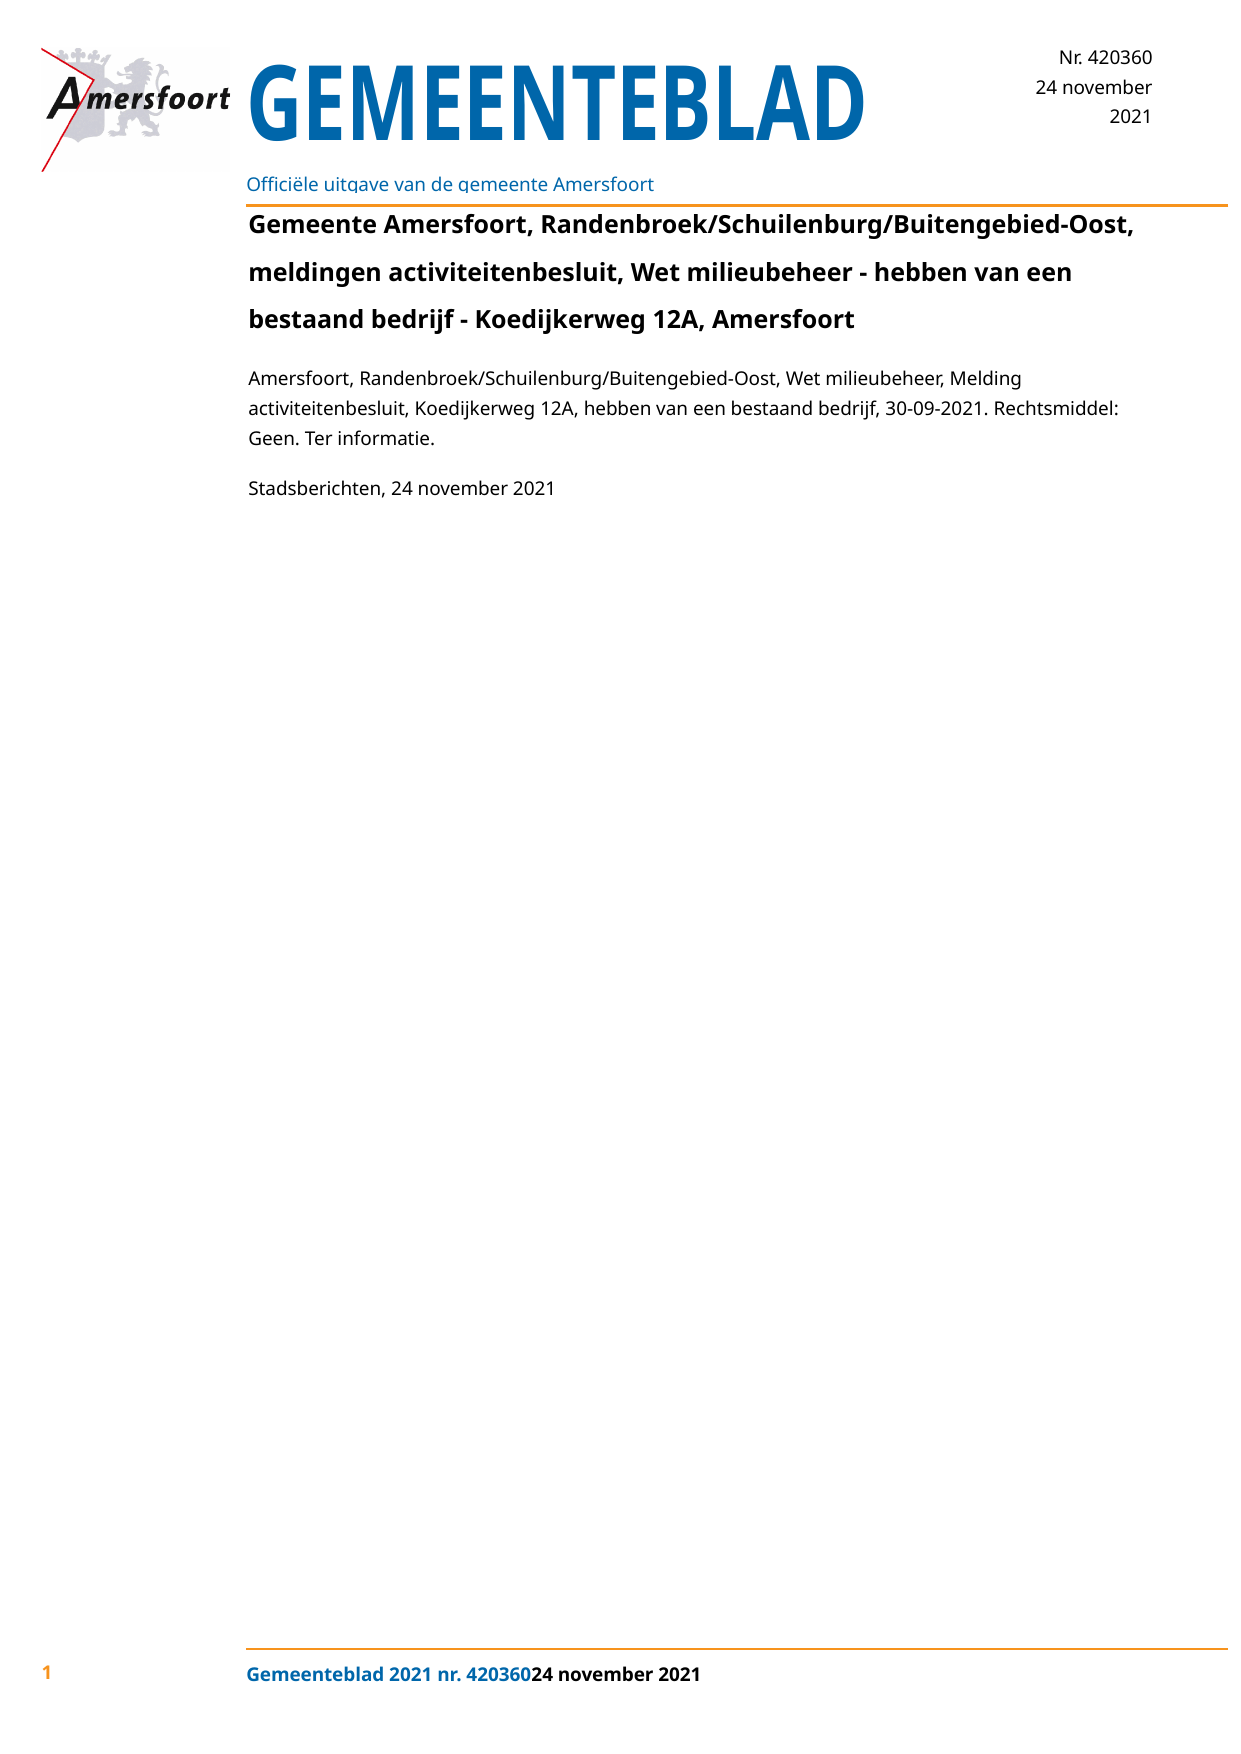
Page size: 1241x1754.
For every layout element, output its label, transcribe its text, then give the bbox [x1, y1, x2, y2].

picture [41, 47, 231, 172]
text Amersfoort, Randenbroek/Schuilenburg/Buitengebied-Oost, Wet milieubeheer, Melding activiteitenbesluit, Koedijkerweg 12A, hebben van een bestaand bedrijf, 30-09-2021. Rechtsmiddel: Geen. Ter informatie. [248, 366, 1152, 450]
text Stadsberichten, 24 november 2021 [248, 475, 1152, 501]
text Gemeente Amersfoort, Randenbroek/Schuilenburg/Buitengebied-Oost, meldingen activiteitenbesluit, Wet milieubeheer - hebben van een bestaand bedrijf - Koedijkerweg 12A, Amersfoort [248, 207, 1152, 336]
